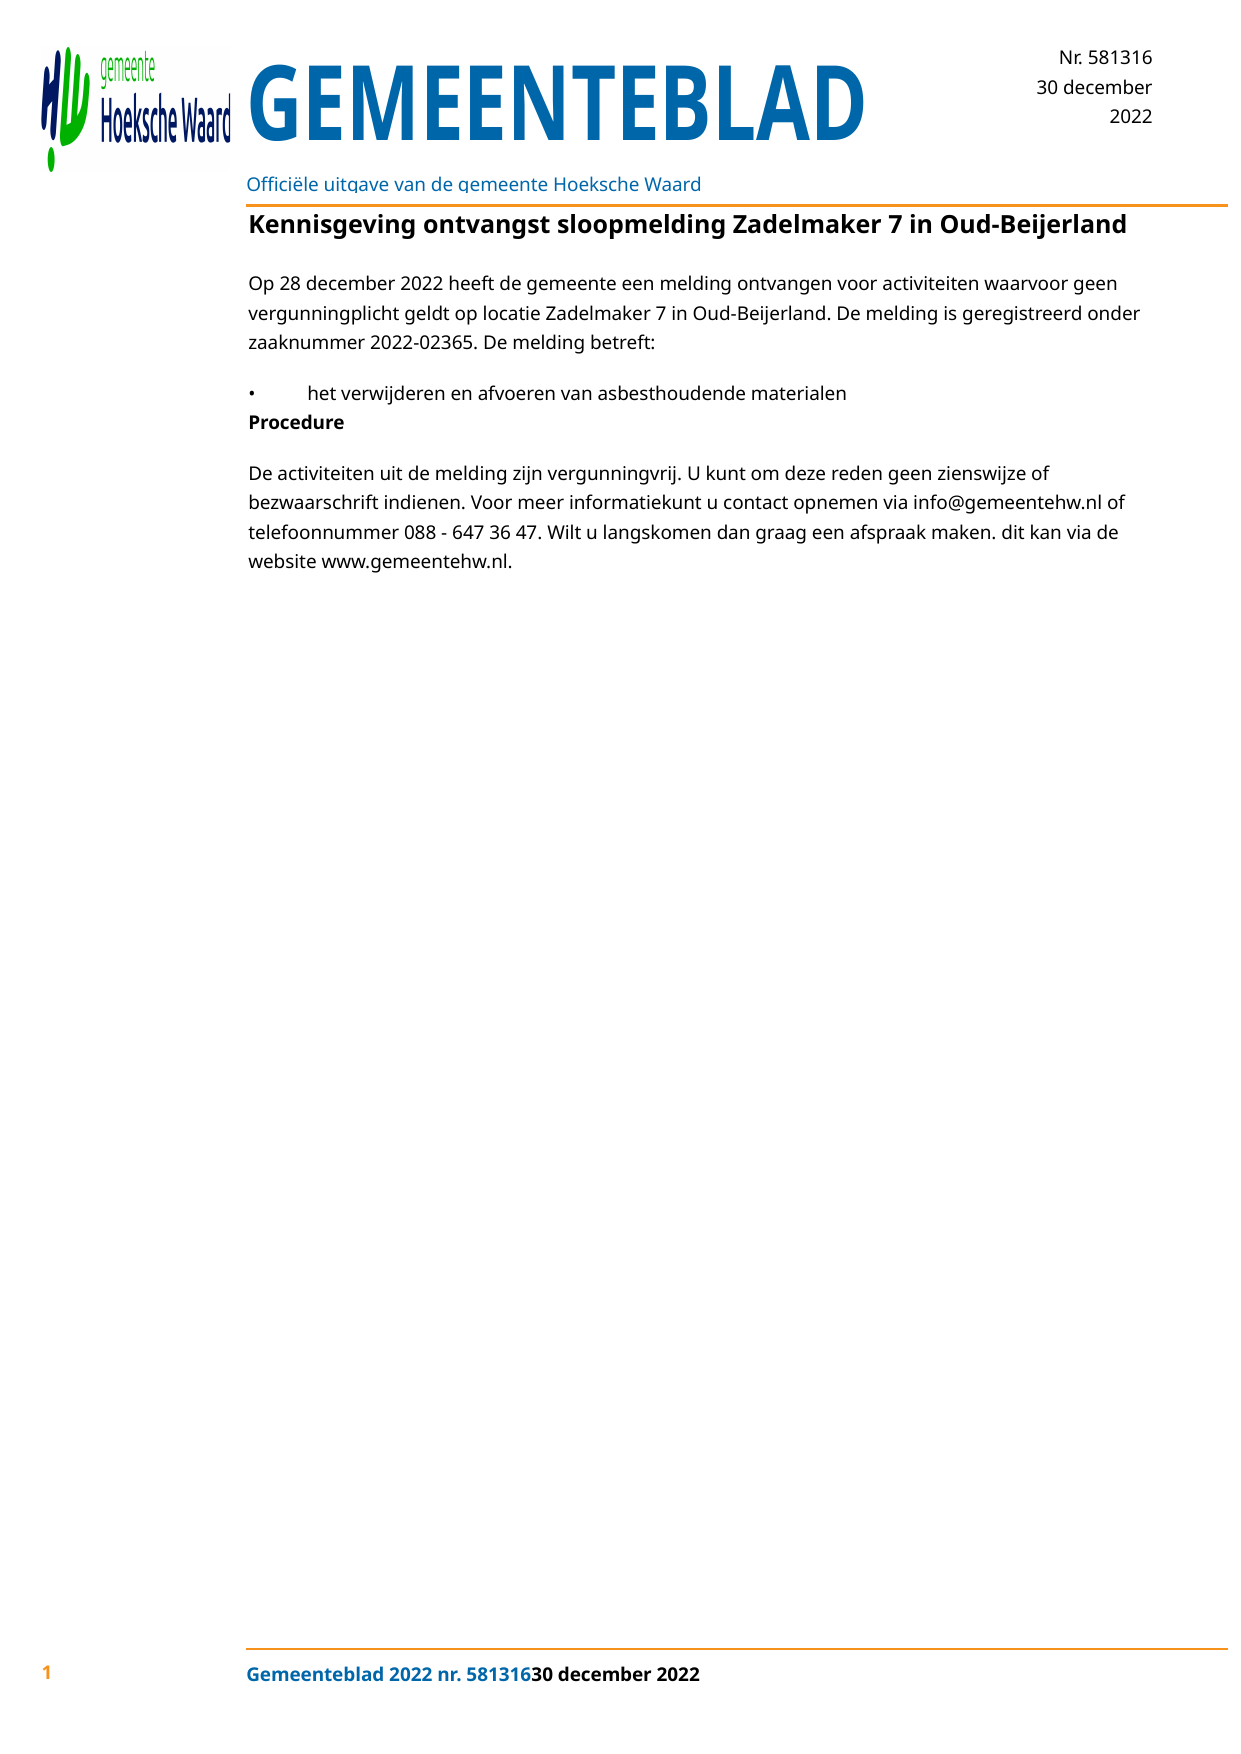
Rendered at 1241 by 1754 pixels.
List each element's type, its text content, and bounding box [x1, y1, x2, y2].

list het verwijderen en afvoeren van asbesthoudende materialen [248, 380, 1152, 406]
text Op 28 december 2022 heeft de gemeente een melding ontvangen voor activiteiten waarvoor geen vergunningplicht geldt op locatie Zadelmaker 7 in Oud-Beijerland. De melding is geregistreerd onder zaaknummer 2022-02365. De melding betreft: [248, 270, 1152, 355]
picture [41, 47, 231, 172]
text De activiteiten uit de melding zijn vergunningvrij. U kunt om deze reden geen zienswijze of bezwaarschrift indienen. Voor meer informatiekunt u contact opnemen via info@gemeentehw.nl of telefoonnummer 088 - 647 36 47. Wilt u langskomen dan graag een afspraak maken. dit kan via de website www.gemeentehw.nl. [248, 460, 1152, 574]
text Procedure [248, 409, 1152, 435]
text Kennisgeving ontvangst sloopmelding Zadelmaker 7 in Oud-Beijerland [248, 207, 1152, 241]
